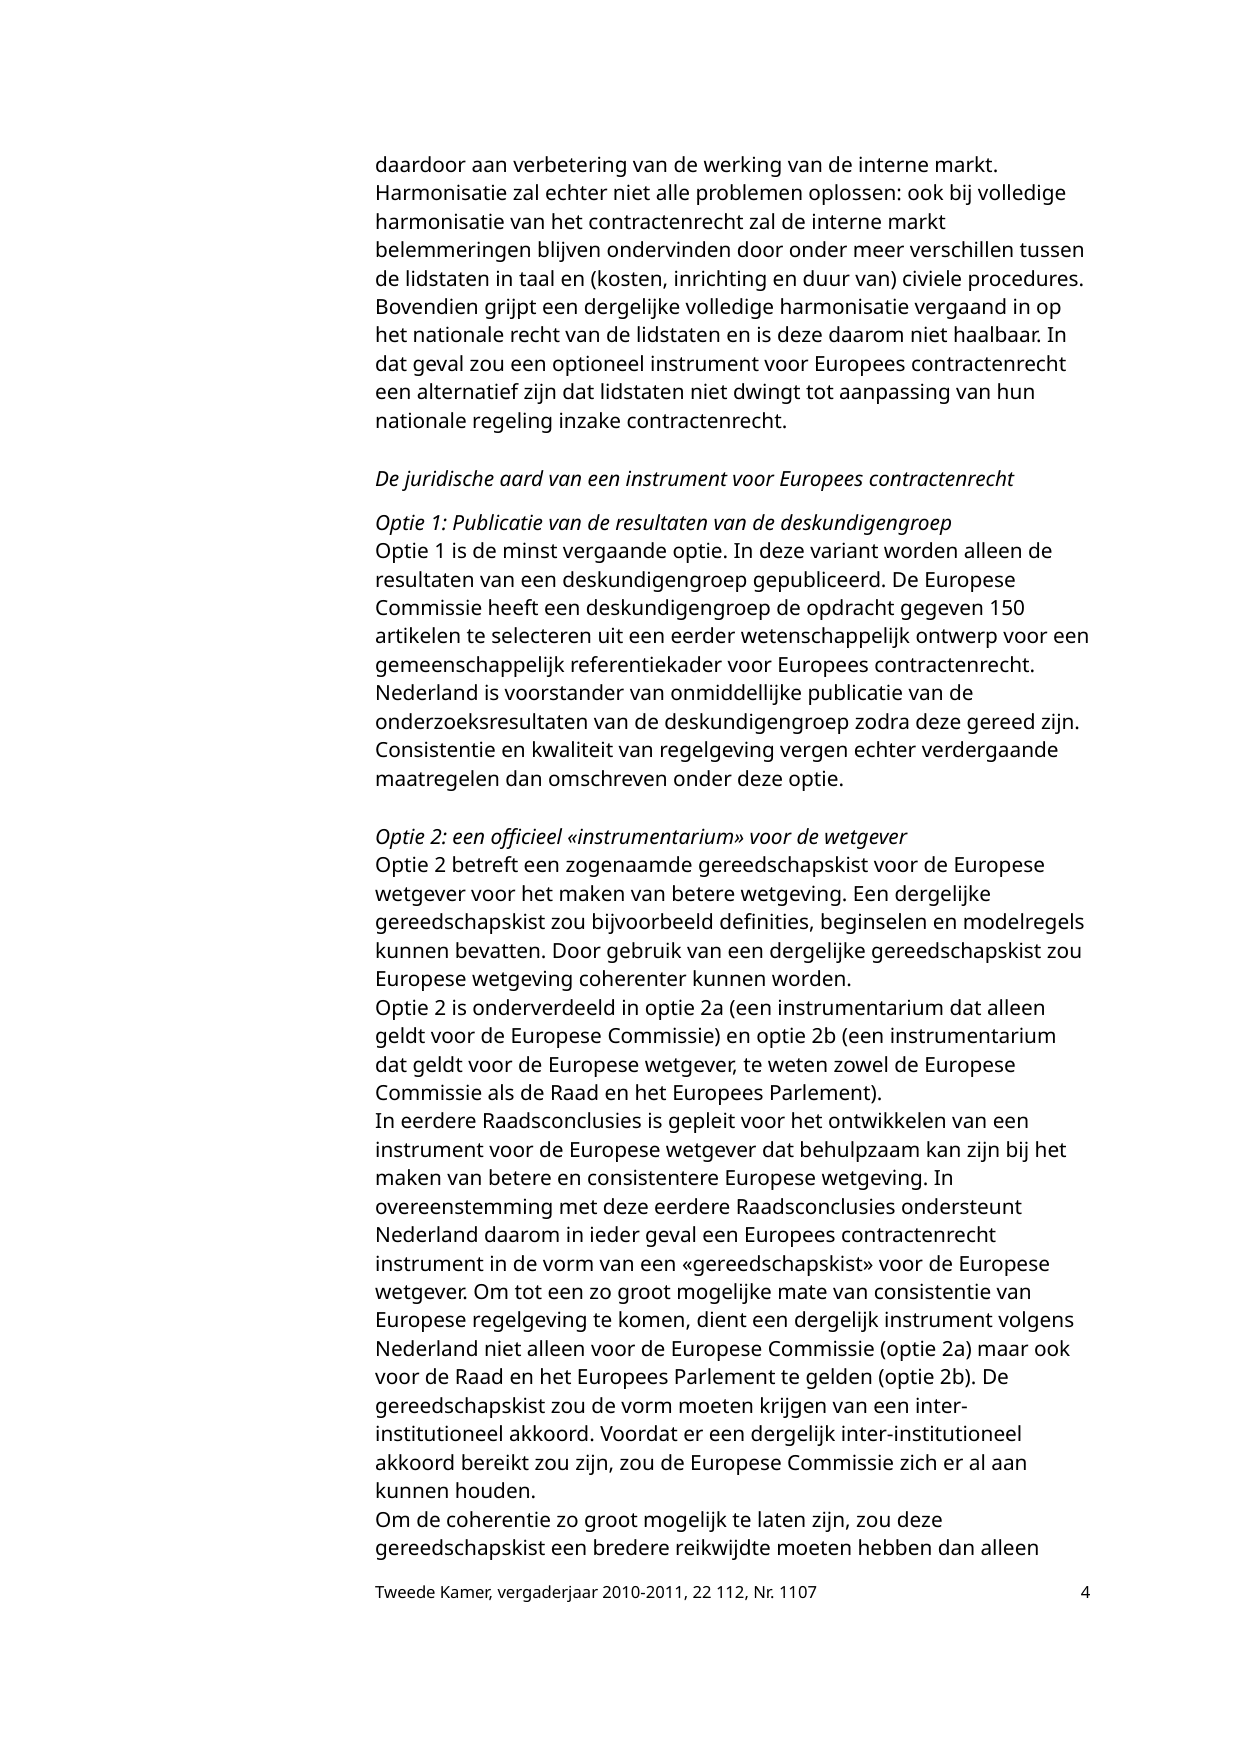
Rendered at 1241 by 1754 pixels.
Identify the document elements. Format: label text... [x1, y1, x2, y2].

text Optie 2 is onderverdeeld in optie 2a (een instrumentarium dat alleen geldt voor de Europese Commissie) en optie 2b (een instrumentarium dat geldt voor de Europese wetgever, te weten zowel de Europese Commissie als de Raad en het Europees Parlement). [375, 993, 1090, 1107]
text De juridische aard van een instrument voor Europees contractenrecht [375, 464, 1090, 493]
text daardoor aan verbetering van de werking van de interne markt. Harmonisatie zal echter niet alle problemen oplossen: ook bij volledige harmonisatie van het contractenrecht zal de interne markt belemmeringen blijven ondervinden door onder meer verschillen tussen de lidstaten in taal en (kosten, inrichting en duur van) civiele procedures. Bovendien grijpt een dergelijke volledige harmonisatie vergaand in op het nationale recht van de lidstaten en is deze daarom niet haalbaar. In dat geval zou een optioneel instrument voor Europees contractenrecht een alternatief zijn dat lidstaten niet dwingt tot aanpassing van hun nationale regeling inzake contractenrecht. [375, 150, 1090, 434]
text Om de coherentie zo groot mogelijk te laten zijn, zou deze gereedschapskist een bredere reikwijdte moeten hebben dan alleen [375, 1505, 1090, 1562]
text Optie 1: Publicatie van de resultaten van de deskundigengroep [375, 508, 1090, 536]
text In eerdere Raadsconclusies is gepleit voor het ontwikkelen van een instrument voor de Europese wetgever dat behulpzaam kan zijn bij het maken van betere en consistentere Europese wetgeving. In overeenstemming met deze eerdere Raadsconclusies ondersteunt Nederland daarom in ieder geval een Europees contractenrecht instrument in de vorm van een «gereedschapskist» voor de Europese wetgever. Om tot een zo groot mogelijke mate van consistentie van Europese regelgeving te komen, dient een dergelijk instrument volgens Nederland niet alleen voor de Europese Commissie (optie 2a) maar ook voor de Raad en het Europees Parlement te gelden (optie 2b). De gereedschapskist zou de vorm moeten krijgen van een inter-institutioneel akkoord. Voordat er een dergelijk inter-institutioneel akkoord bereikt zou zijn, zou de Europese Commissie zich er al aan kunnen houden. [375, 1107, 1090, 1505]
text Optie 1 is de minst vergaande optie. In deze variant worden alleen de resultaten van een deskundigengroep gepubliceerd. De Europese Commissie heeft een deskundigengroep de opdracht gegeven 150 artikelen te selecteren uit een eerder wetenschappelijk ontwerp voor een gemeenschappelijk referentiekader voor Europees contractenrecht. Nederland is voorstander van onmiddellijke publicatie van de onderzoeksresultaten van de deskundigengroep zodra deze gereed zijn. Consistentie en kwaliteit van regelgeving vergen echter verdergaande maatregelen dan omschreven onder deze optie. [375, 536, 1090, 792]
text Optie 2: een officieel «instrumentarium» voor de wetgever [375, 822, 1090, 851]
text Optie 2 betreft een zogenaamde gereedschapskist voor de Europese wetgever voor het maken van betere wetgeving. Een dergelijke gereedschapskist zou bijvoorbeeld definities, beginselen en modelregels kunnen bevatten. Door gebruik van een dergelijke gereedschapskist zou Europese wetgeving coherenter kunnen worden. [375, 851, 1090, 993]
